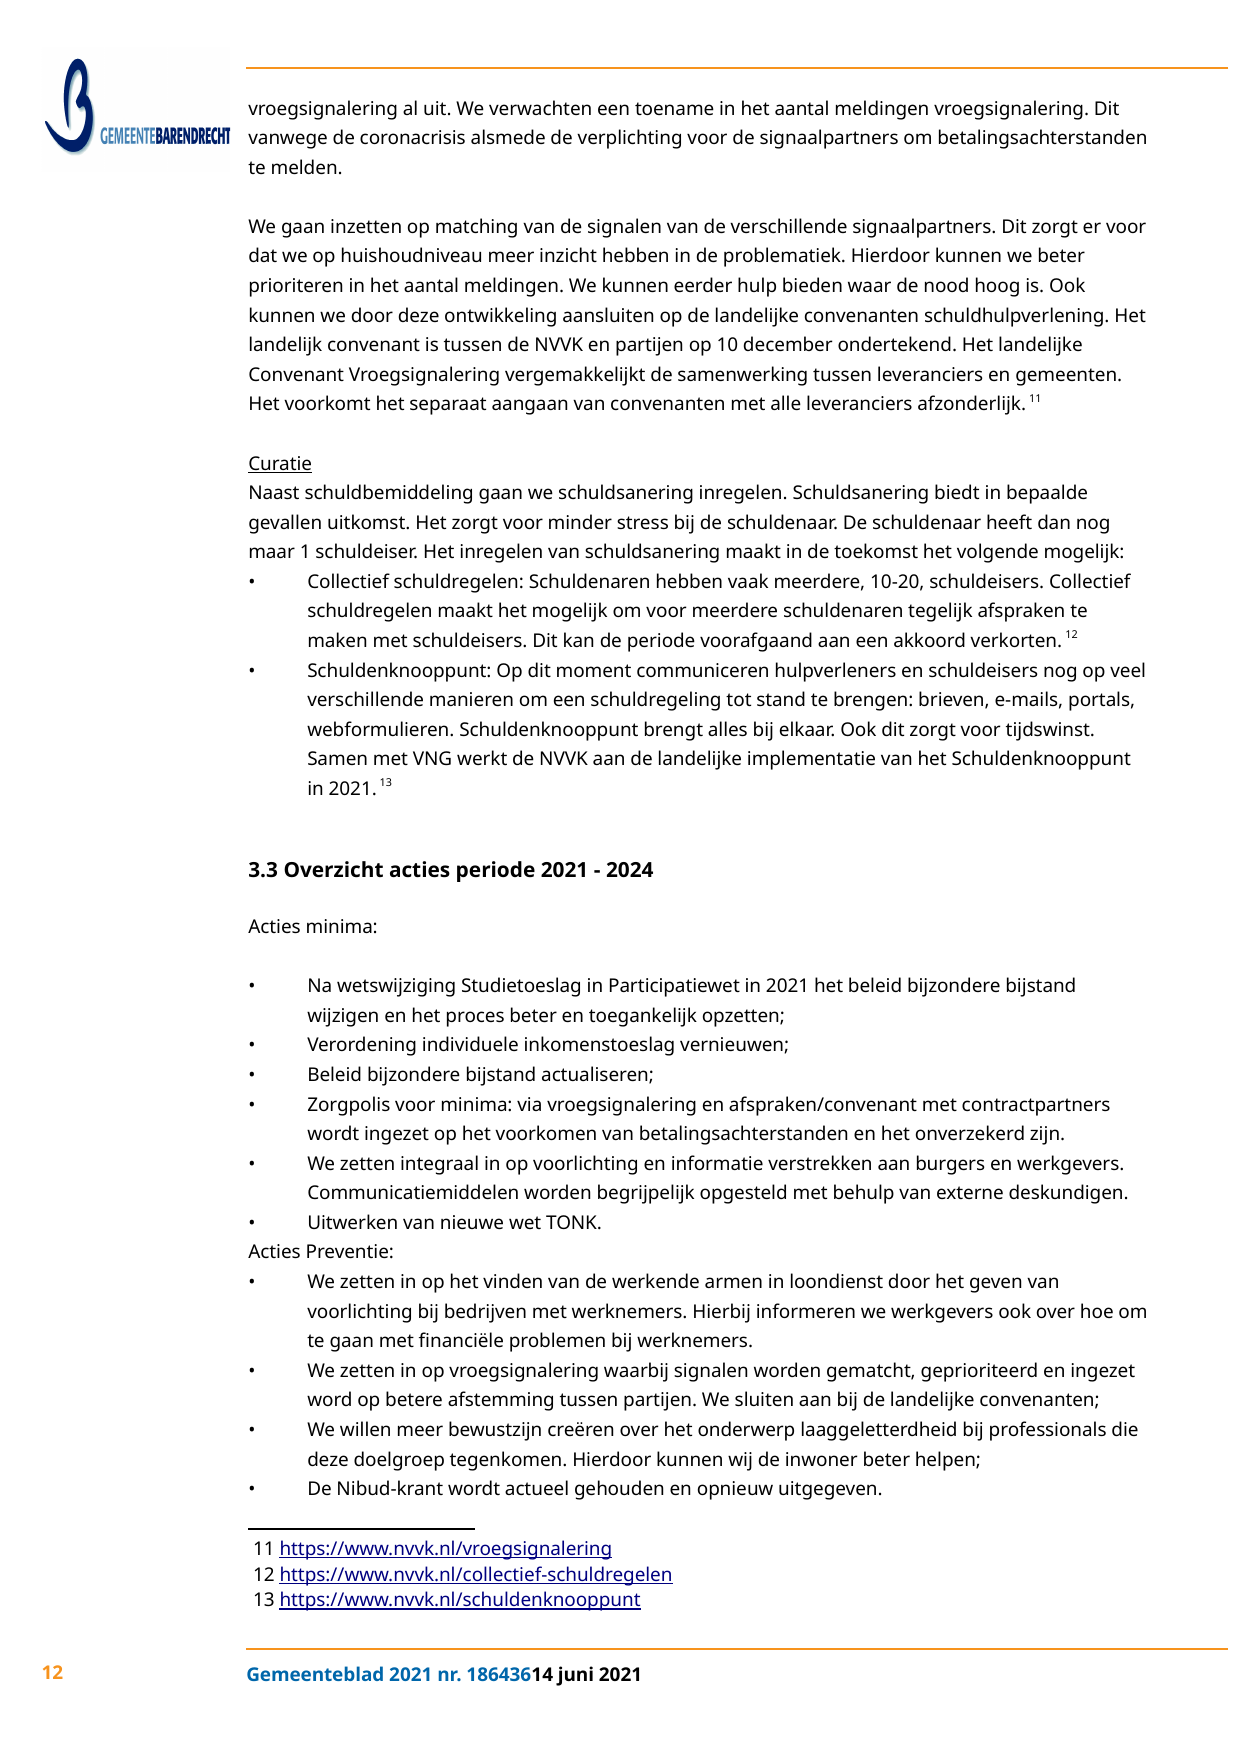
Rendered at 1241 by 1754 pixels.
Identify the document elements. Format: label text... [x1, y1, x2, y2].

picture [41, 47, 231, 172]
text We gaan inzetten op matching van de signalen van de verschillende signaalpartners. Dit zorgt er voor dat we op huishoudniveau meer inzicht hebben in de problematiek. Hierdoor kunnen we beter prioriteren in het aantal meldingen. We kunnen eerder hulp bieden waar de nood hoog is. Ook kunnen we door deze ontwikkeling aansluiten op de landelijke convenanten schuldhulpverlening. Het landelijk convenant is tussen de NVVK en partijen op 10 december ondertekend. Het landelijke Convenant Vroegsignalering vergemakkelijkt de samenwerking tussen leveranciers en gemeenten. Het voorkomt het separaat aangaan van convenanten met alle leveranciers afzonderlijk. [248, 213, 1152, 416]
list https://www.nvvk.nl/collectief-schuldregelen [248, 1561, 1152, 1586]
list Schuldenknooppunt: Op dit moment communiceren hulpverleners en schuldeisers nog op veel verschillende manieren om een schuldregeling tot stand te brengen: brieven, e-mails, portals, webformulieren. Schuldenknooppunt brengt alles bij elkaar. Ook dit zorgt voor tijdswinst. Samen met VNG werkt de NVVK aan de landelijke implementatie van het Schuldenknooppunt in 2021. [248, 657, 1152, 801]
list Collectief schuldregelen: Schuldenaren hebben vaak meerdere, 10-20, schuldeisers. Collectief schuldregelen maakt het mogelijk om voor meerdere schuldenaren tegelijk afspraken te maken met schuldeisers. Dit kan de periode voorafgaand aan een akkoord verkorten. [248, 568, 1152, 653]
text vroegsignalering al uit. We verwachten een toename in het aantal meldingen vroegsignalering. Dit vanwege de coronacrisis alsmede de verplichting voor de signaalpartners om betalingsachterstanden te melden. [248, 95, 1152, 180]
text Curatie [248, 450, 1152, 476]
list https://www.nvvk.nl/schuldenknooppunt [248, 1586, 1152, 1612]
text Naast schuldbemiddeling gaan we schuldsanering inregelen. Schuldsanering biedt in bepaalde gevallen uitkomst. Het zorgt voor minder stress bij de schuldenaar. De schuldenaar heeft dan nog maar 1 schuldeiser. Het inregelen van schuldsanering maakt in de toekomst het volgende mogelijk: [248, 479, 1152, 564]
text https://www.nvvk.nl/vroegsignalering [248, 1535, 1152, 1561]
text 3.3 Overzicht acties periode 2021 - 2024 [248, 855, 1152, 884]
table_header Acties minima: Na wetswijziging Studietoeslag in Participatiewet in 2021 het beleid bijzondere bijstand wijzigen en het proces beter en toegankelijk opzetten; Verordening individuele inkomenstoeslag vernieuwen; Beleid bijzondere bijstand actualiseren; Zorgpolis voor minima: via vroegsignalering en afspraken/convenant met contractpartners wordt ingezet op het voorkomen van betalingsachterstanden en het onverzekerd zijn. We zetten integraal in op voorlichting en informatie verstrekken aan burgers en werkgevers. Communicatiemiddelen worden begrijpelijk opgesteld met behulp van externe deskundigen. Uitwerken van nieuwe wet TONK. Acties Preventie: We zetten in op het vinden van de werkende armen in loondienst door het geven van voorlichting bij bedrijven met werknemers. Hierbij informeren we werkgevers ook over hoe om te gaan met financiële problemen bij werknemers. We zetten in op vroegsignalering waarbij signalen worden gematcht, geprioriteerd en ingezet word op betere afstemming tussen partijen. We sluiten aan bij de landelijke convenanten; We willen meer bewustzijn creëren over het onderwerp laaggeletterdheid bij professionals die deze doelgroep tegenkomen. Hierdoor kunnen wij de inwoner beter helpen; De Nibud-krant wordt actueel gehouden en opnieuw uitgegeven. [248, 913, 1152, 1501]
